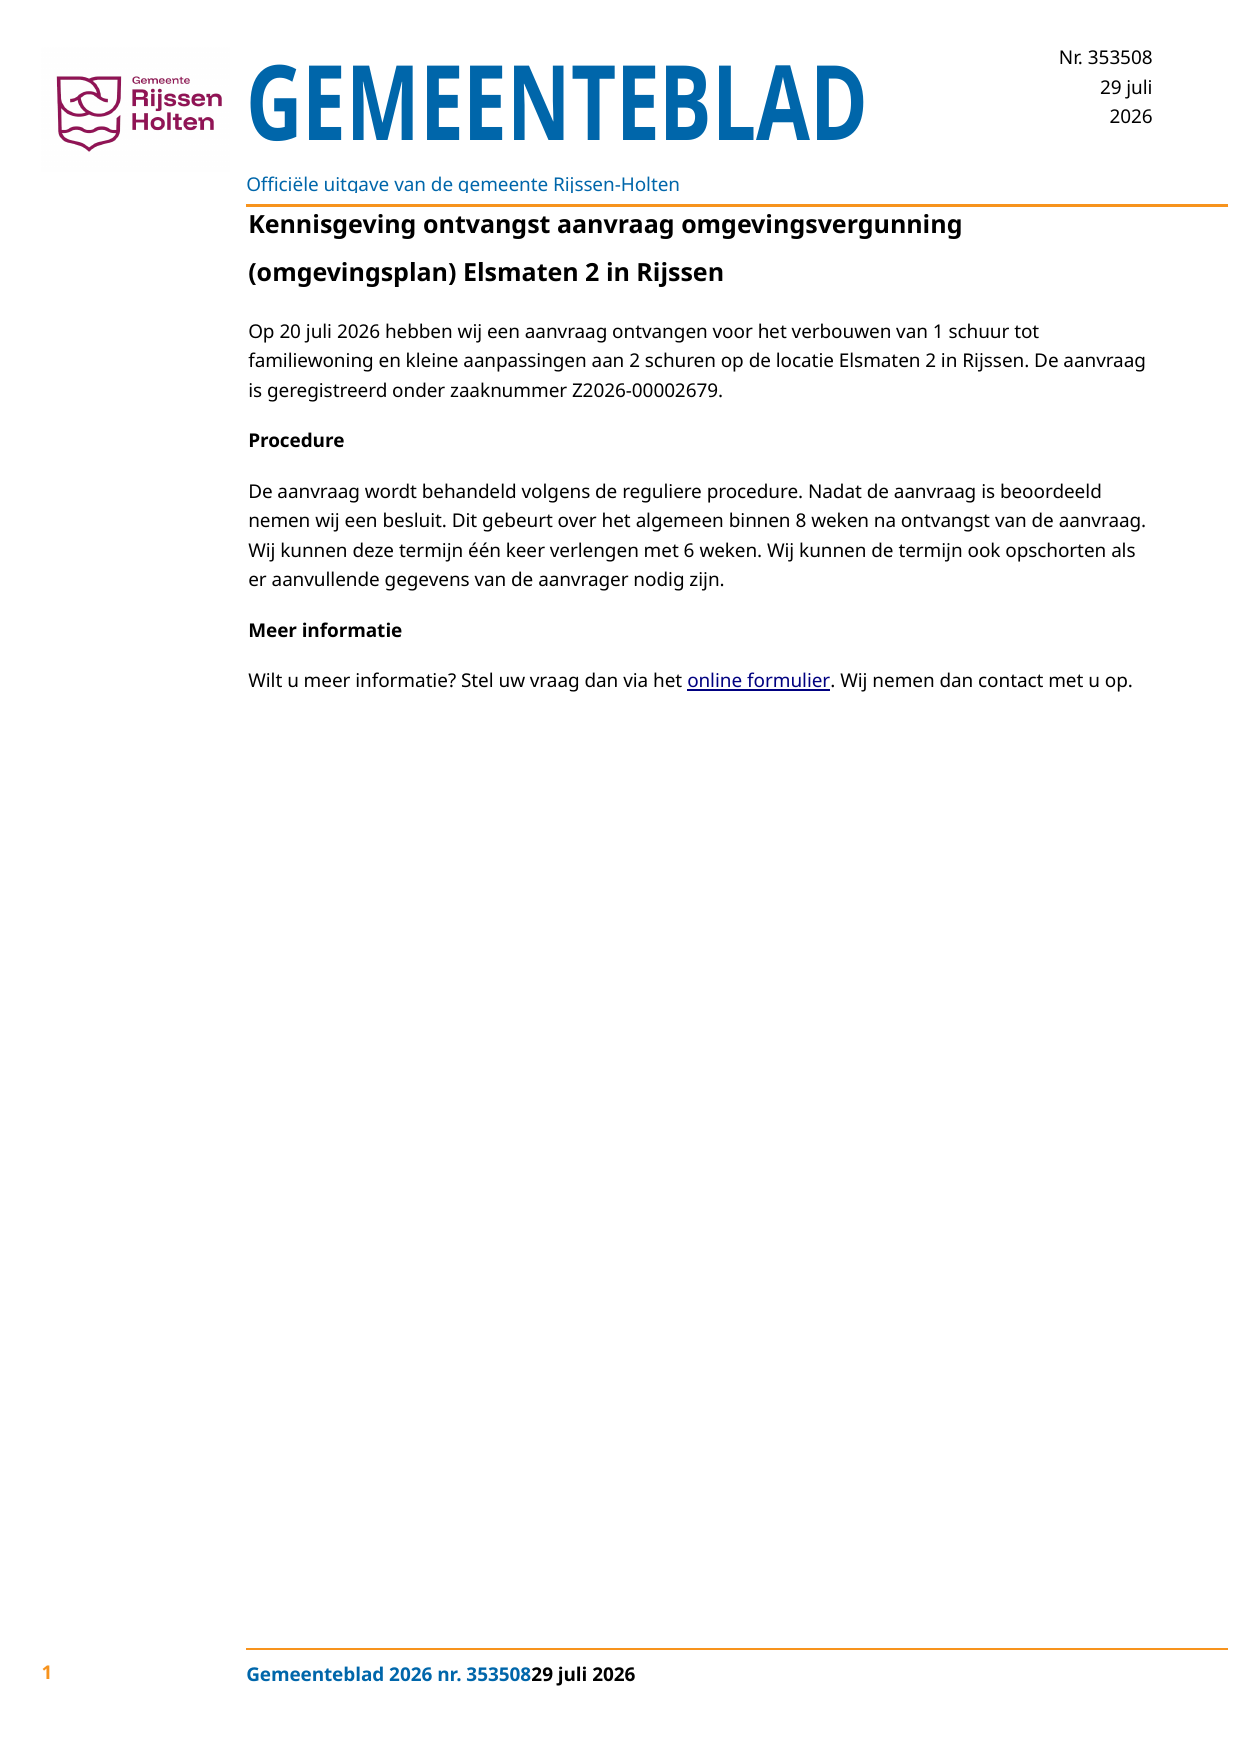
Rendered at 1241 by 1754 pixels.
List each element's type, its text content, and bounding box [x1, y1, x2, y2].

text Kennisgeving ontvangst aanvraag omgevingsvergunning (omgevingsplan) Elsmaten 2 in Rijssen [248, 207, 1152, 288]
picture [41, 47, 231, 172]
text Op 20 juli 2026 hebben wij een aanvraag ontvangen voor het verbouwen van 1 schuur tot familiewoning en kleine aanpassingen aan 2 schuren op de locatie Elsmaten 2 in Rijssen. De aanvraag is geregistreerd onder zaaknummer Z2026-00002679. [248, 318, 1152, 403]
text Procedure [248, 427, 1152, 453]
text Wilt u meer informatie? Stel uw vraag dan via het online formulier. Wij nemen dan contact met u op. [248, 667, 1152, 693]
text De aanvraag wordt behandeld volgens de reguliere procedure. Nadat de aanvraag is beoordeeld nemen wij een besluit. Dit gebeurt over het algemeen binnen 8 weken na ontvangst van de aanvraag. Wij kunnen deze termijn één keer verlengen met 6 weken. Wij kunnen de termijn ook opschorten als er aanvullende gegevens van de aanvrager nodig zijn. [248, 478, 1152, 592]
text Meer informatie [248, 617, 1152, 643]
